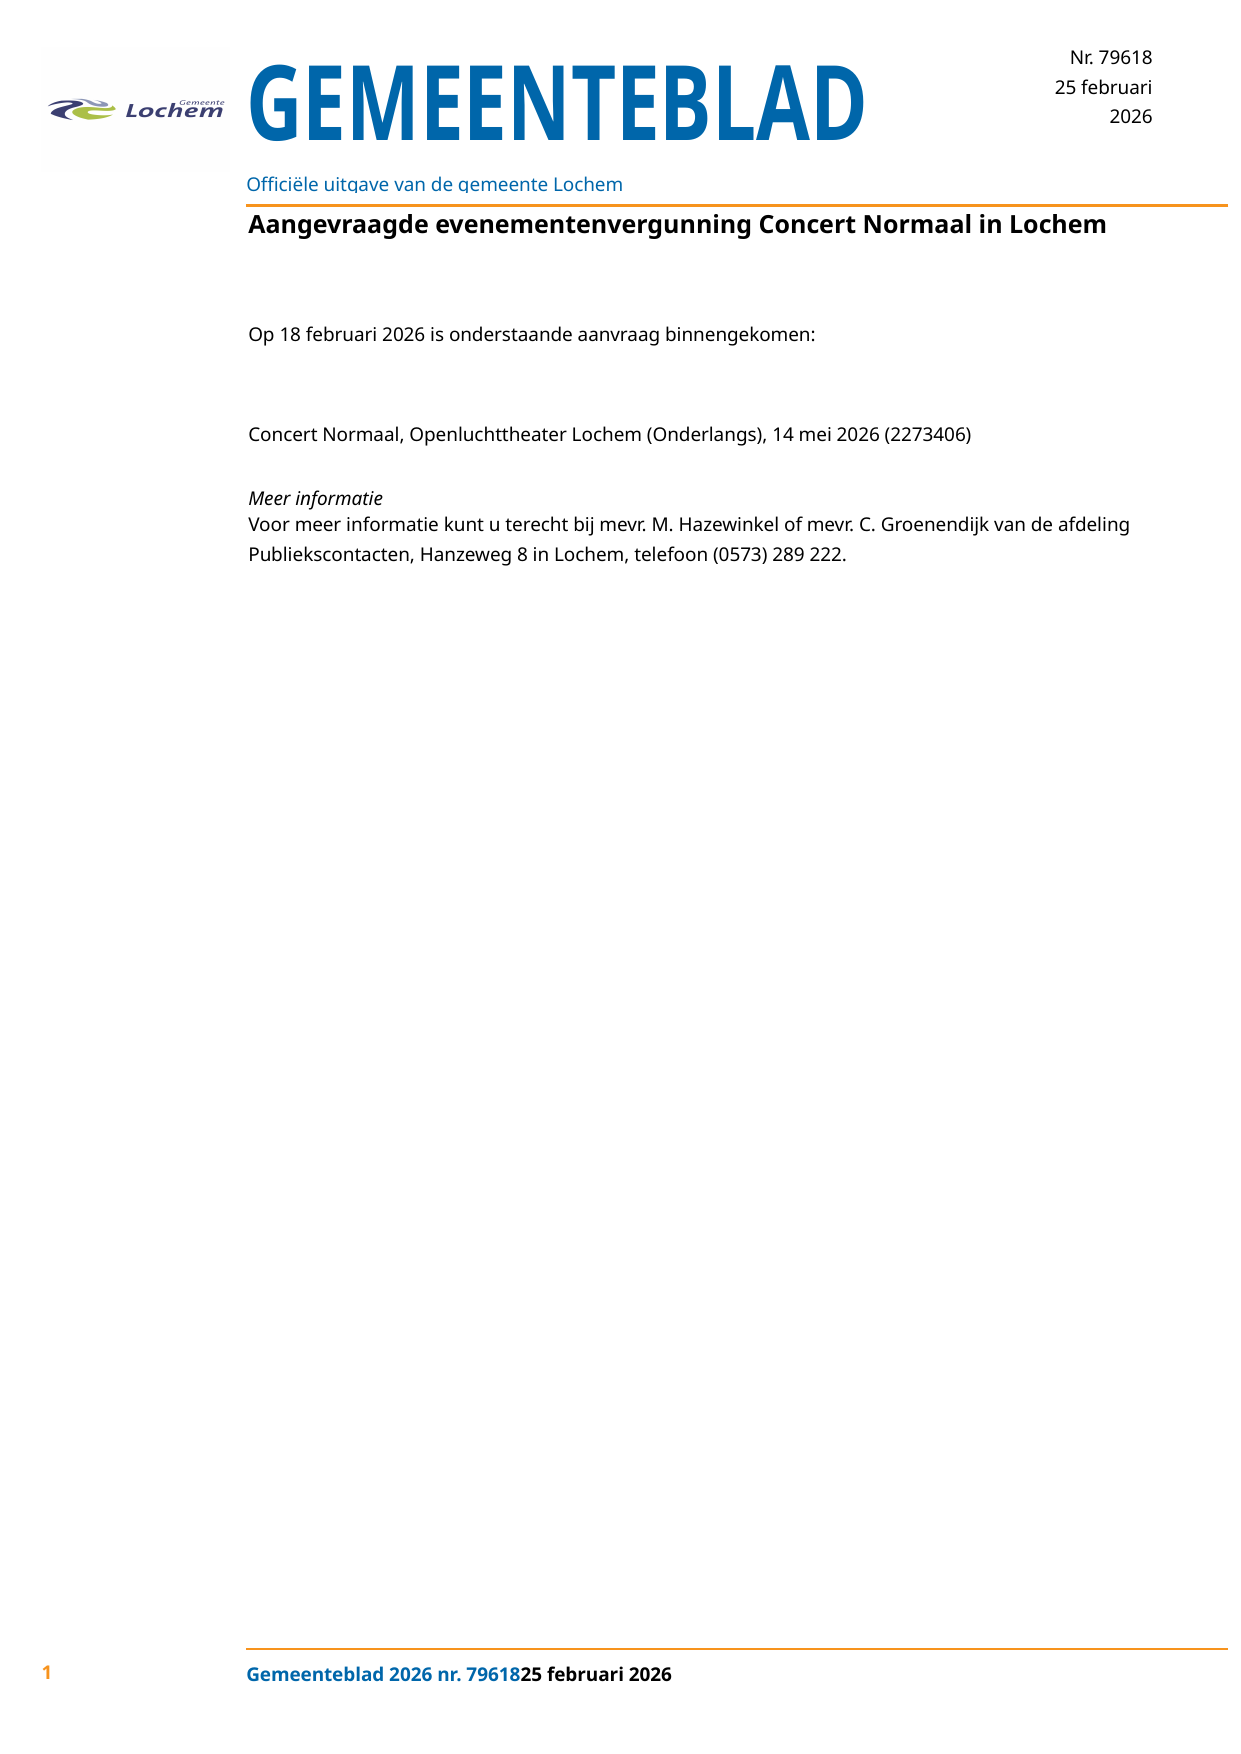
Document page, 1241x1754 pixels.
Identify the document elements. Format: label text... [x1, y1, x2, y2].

picture [41, 47, 231, 172]
text Aangevraagde evenementenvergunning Concert Normaal in Lochem [248, 207, 1152, 241]
text Concert Normaal, Openluchttheater Lochem (Onderlangs), 14 mei 2026 (2273406) [248, 422, 1152, 447]
text Op 18 februari 2026 is onderstaande aanvraag binnengekomen: [248, 321, 1152, 346]
text Voor meer informatie kunt u terecht bij mevr. M. Hazewinkel of mevr. C. Groenendijk van de afdeling Publiekscontacten, Hanzeweg 8 in Lochem, telefoon (0573) 289 222. [248, 511, 1152, 567]
text Meer informatie [248, 486, 1152, 511]
